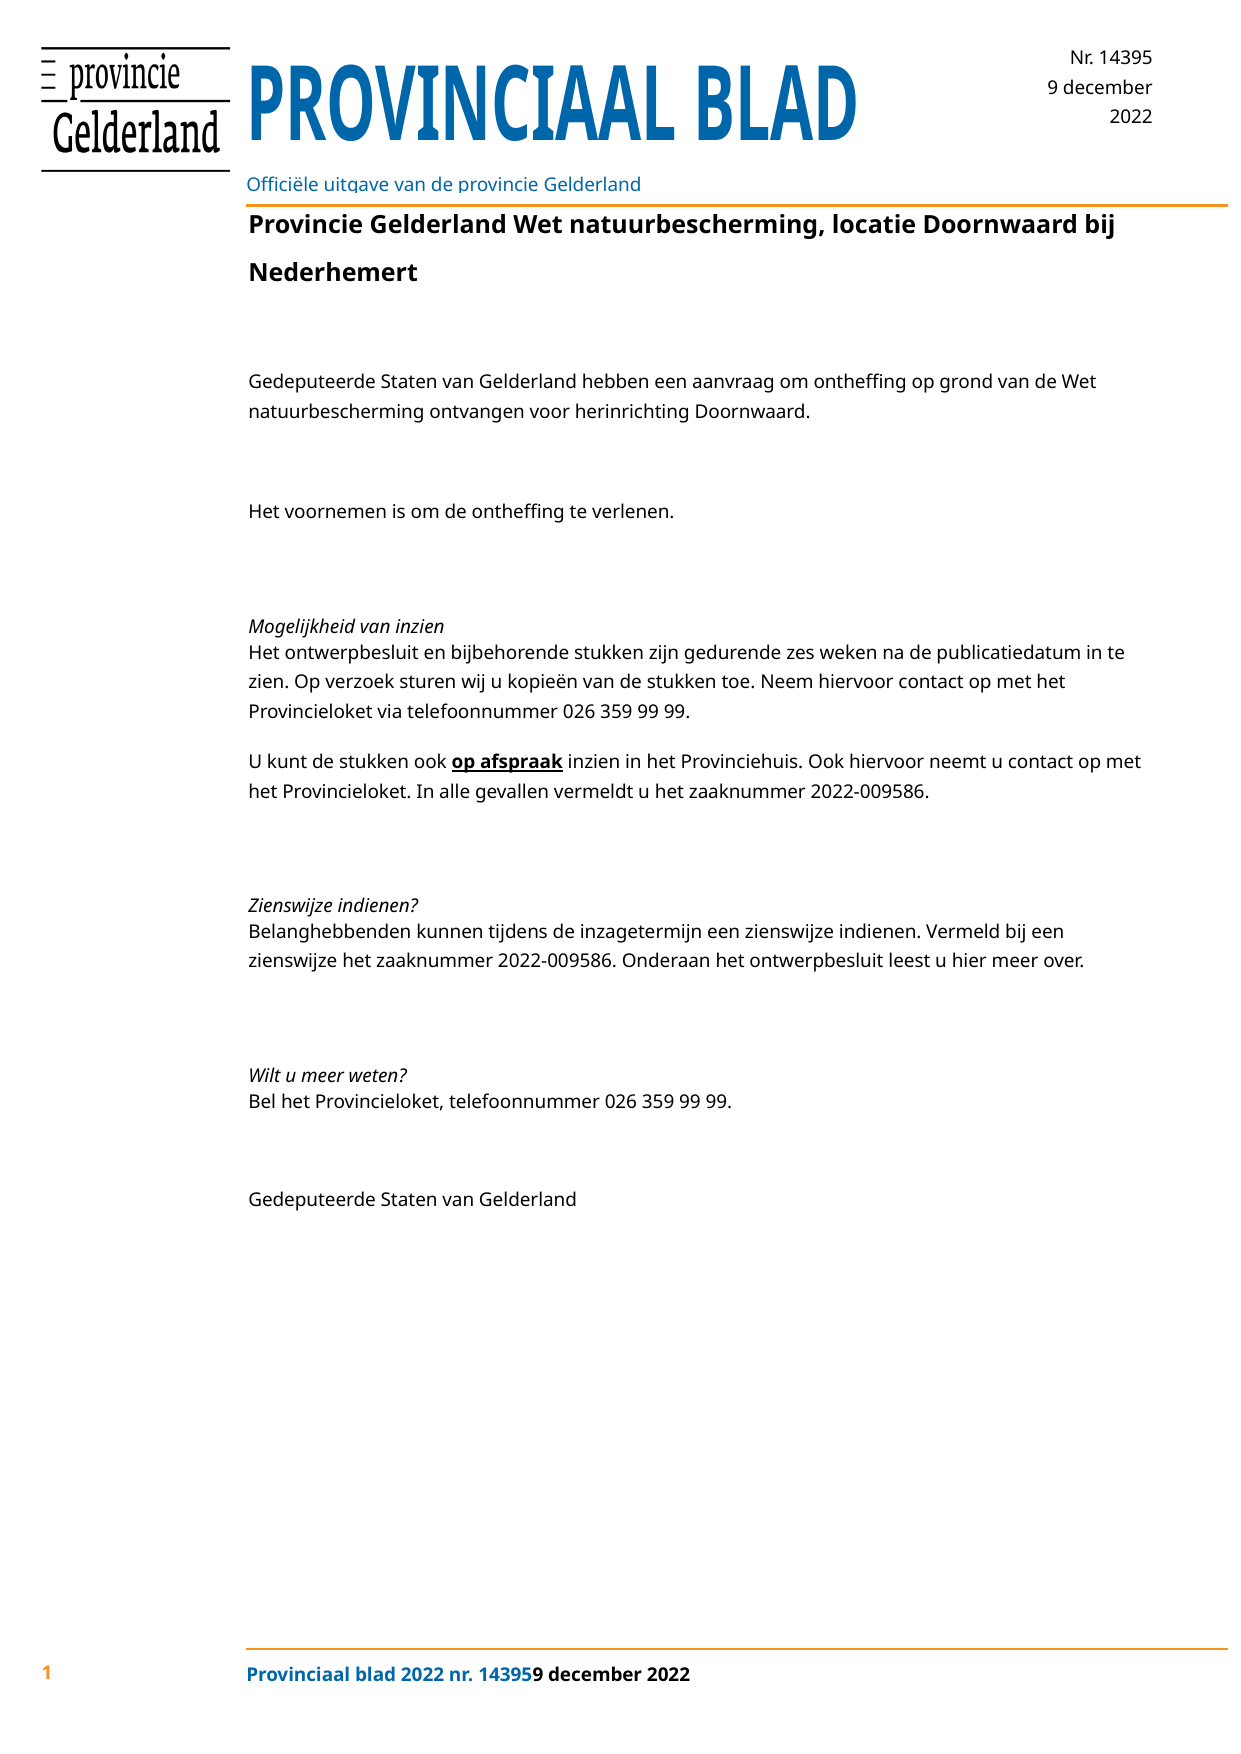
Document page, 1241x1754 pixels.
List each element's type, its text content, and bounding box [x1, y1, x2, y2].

text Gedeputeerde Staten van Gelderland [248, 1186, 1152, 1212]
text Gedeputeerde Staten van Gelderland hebben een aanvraag om ontheffing op grond van de Wet natuurbescherming ontvangen voor herinrichting Doornwaard. [248, 368, 1152, 424]
text U kunt de stukken ook op afspraak inzien in het Provinciehuis. Ook hiervoor neemt u contact op met het Provincieloket. In alle gevallen vermeldt u het zaaknummer 2022-009586. [248, 748, 1152, 804]
text Wilt u meer weten? [248, 1062, 1152, 1088]
text Het voornemen is om de ontheffing te verlenen. [248, 499, 1152, 524]
text Provincie Gelderland Wet natuurbescherming, locatie Doornwaard bij Nederhemert [248, 207, 1152, 288]
text Bel het Provincieloket, telefoonnummer 026 359 99 99. [248, 1088, 1152, 1113]
picture [41, 47, 231, 172]
text Mogelijkheid van inzien [248, 613, 1152, 639]
text Belanghebbenden kunnen tijdens de inzagetermijn een zienswijze indienen. Vermeld bij een zienswijze het zaaknummer 2022-009586. Onderaan het ontwerpbesluit leest u hier meer over. [248, 918, 1152, 973]
text Zienswijze indienen? [248, 892, 1152, 918]
text Het ontwerpbesluit en bijbehorende stukken zijn gedurende zes weken na de publicatiedatum in te zien. Op verzoek sturen wij u kopieën van de stukken toe. Neem hiervoor contact op met het Provincieloket via telefoonnummer 026 359 99 99. [248, 639, 1152, 724]
